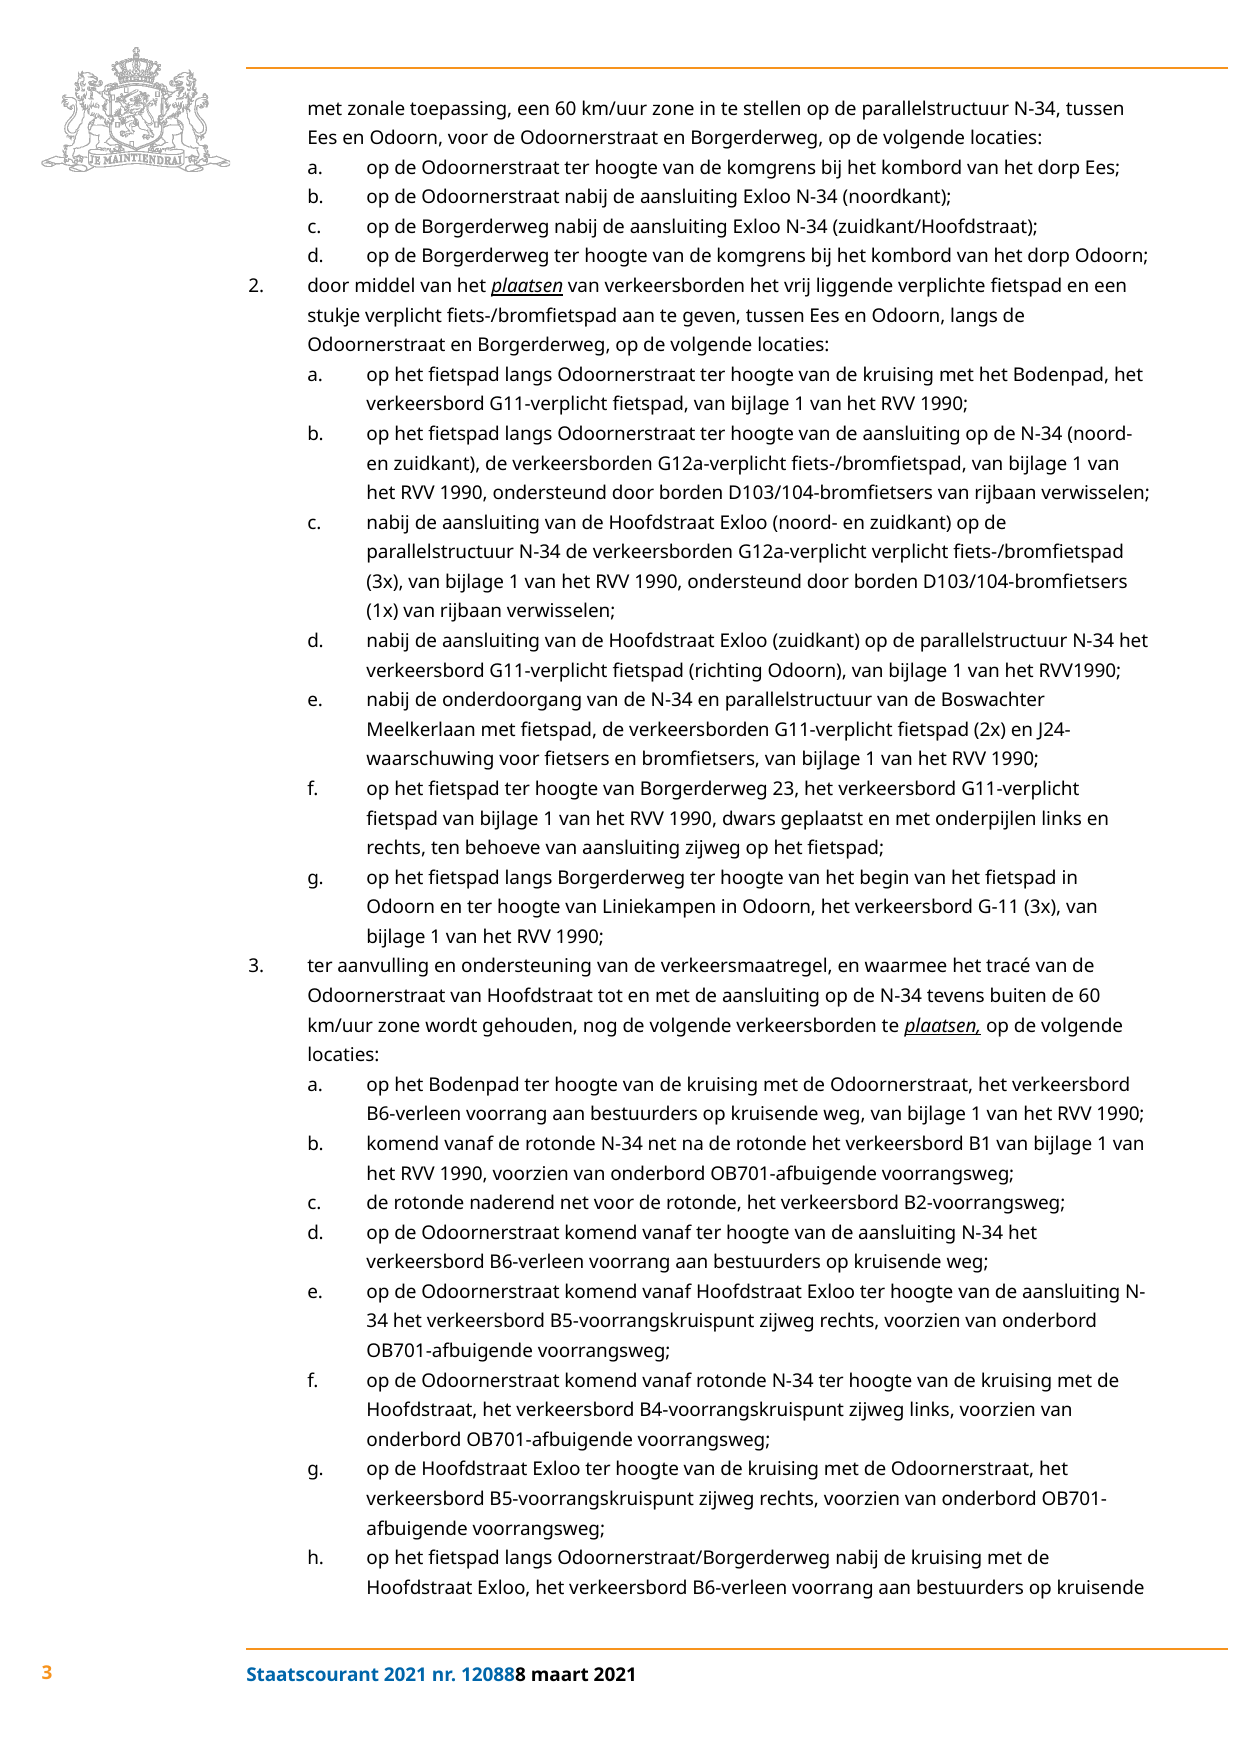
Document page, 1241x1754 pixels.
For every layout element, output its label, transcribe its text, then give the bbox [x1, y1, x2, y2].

list de rotonde naderend net voor de rotonde, het verkeersbord B2-voorrangsweg; [307, 1189, 1152, 1215]
list op het fietspad langs Borgerderweg ter hoogte van het begin van het fietspad in Odoorn en ter hoogte van Liniekampen in Odoorn, het verkeersbord G-11 (3x), van bijlage 1 van het RVV 1990; [307, 864, 1152, 949]
list op de Borgerderweg ter hoogte van de komgrens bij het kombord van het dorp Odoorn; [307, 243, 1152, 268]
list op het fietspad ter hoogte van Borgerderweg 23, het verkeersbord G11-verplicht fietspad van bijlage 1 van het RVV 1990, dwars geplaatst en met onderpijlen links en rechts, ten behoeve van aansluiting zijweg op het fietspad; [307, 775, 1152, 860]
list op de Odoornerstraat komend vanaf Hoofdstraat Exloo ter hoogte van de aansluiting N-34 het verkeersbord B5-voorrangskruispunt zijweg rechts, voorzien van onderbord OB701-afbuigende voorrangsweg; [307, 1278, 1152, 1363]
list op de Hoofdstraat Exloo ter hoogte van de kruising met de Odoornerstraat, het verkeersbord B5-voorrangskruispunt zijweg rechts, voorzien van onderbord OB701-afbuigende voorrangsweg; [307, 1456, 1152, 1541]
list op de Odoornerstraat ter hoogte van de komgrens bij het kombord van het dorp Ees; [307, 154, 1152, 180]
list op het fietspad langs Odoornerstraat ter hoogte van de kruising met het Bodenpad, het verkeersbord G11-verplicht fietspad, van bijlage 1 van het RVV 1990; [307, 361, 1152, 416]
list nabij de aansluiting van de Hoofdstraat Exloo (noord- en zuidkant) op de parallelstructuur N-34 de verkeersborden G12a-verplicht verplicht fiets-/bromfietspad (3x), van bijlage 1 van het RVV 1990, ondersteund door borden D103/104-bromfietsers (1x) van rijbaan verwisselen; [307, 509, 1152, 623]
list op de Odoornerstraat nabij de aansluiting Exloo N-34 (noordkant); [307, 183, 1152, 209]
list ter aanvulling en ondersteuning van de verkeersmaatregel, en waarmee het tracé van de Odoornerstraat van Hoofdstraat tot en met de aansluiting op de N-34 tevens buiten de 60 km/uur zone wordt gehouden, nog de volgende verkeersborden te plaatsen, op de volgende locaties: [248, 953, 1152, 1067]
picture [41, 47, 231, 172]
list op de Borgerderweg nabij de aansluiting Exloo N-34 (zuidkant/Hoofdstraat); [307, 213, 1152, 239]
list op de Odoornerstraat komend vanaf rotonde N-34 ter hoogte van de kruising met de Hoofdstraat, het verkeersbord B4-voorrangskruispunt zijweg links, voorzien van onderbord OB701-afbuigende voorrangsweg; [307, 1367, 1152, 1452]
list op het Bodenpad ter hoogte van de kruising met de Odoornerstraat, het verkeersbord B6-verleen voorrang aan bestuurders op kruisende weg, van bijlage 1 van het RVV 1990; [307, 1071, 1152, 1126]
list met zonale toepassing, een 60 km/uur zone in te stellen op de parallelstructuur N-34, tussen Ees en Odoorn, voor de Odoornerstraat en Borgerderweg, op de volgende locaties: [248, 95, 1152, 150]
list op het fietspad langs Odoornerstraat/Borgerderweg nabij de kruising met de Hoofdstraat Exloo, het verkeersbord B6-verleen voorrang aan bestuurders op kruisende [307, 1544, 1152, 1600]
list nabij de aansluiting van de Hoofdstraat Exloo (zuidkant) op de parallelstructuur N-34 het verkeersbord G11-verplicht fietspad (richting Odoorn), van bijlage 1 van het RVV1990; [307, 627, 1152, 683]
list door middel van het plaatsen van verkeersborden het vrij liggende verplichte fietspad en een stukje verplicht fiets-/bromfietspad aan te geven, tussen Ees en Odoorn, langs de Odoornerstraat en Borgerderweg, op de volgende locaties: [248, 272, 1152, 357]
list op de Odoornerstraat komend vanaf ter hoogte van de aansluiting N-34 het verkeersbord B6-verleen voorrang aan bestuurders op kruisende weg; [307, 1219, 1152, 1274]
list op het fietspad langs Odoornerstraat ter hoogte van de aansluiting op de N-34 (noord- en zuidkant), de verkeersborden G12a-verplicht fiets-/bromfietspad, van bijlage 1 van het RVV 1990, ondersteund door borden D103/104-bromfietsers van rijbaan verwisselen; [307, 420, 1152, 505]
list nabij de onderdoorgang van de N-34 en parallelstructuur van de Boswachter Meelkerlaan met fietspad, de verkeersborden G11-verplicht fietspad (2x) en J24-waarschuwing voor fietsers en bromfietsers, van bijlage 1 van het RVV 1990; [307, 686, 1152, 771]
list komend vanaf de rotonde N-34 net na de rotonde het verkeersbord B1 van bijlage 1 van het RVV 1990, voorzien van onderbord OB701-afbuigende voorrangsweg; [307, 1130, 1152, 1186]
